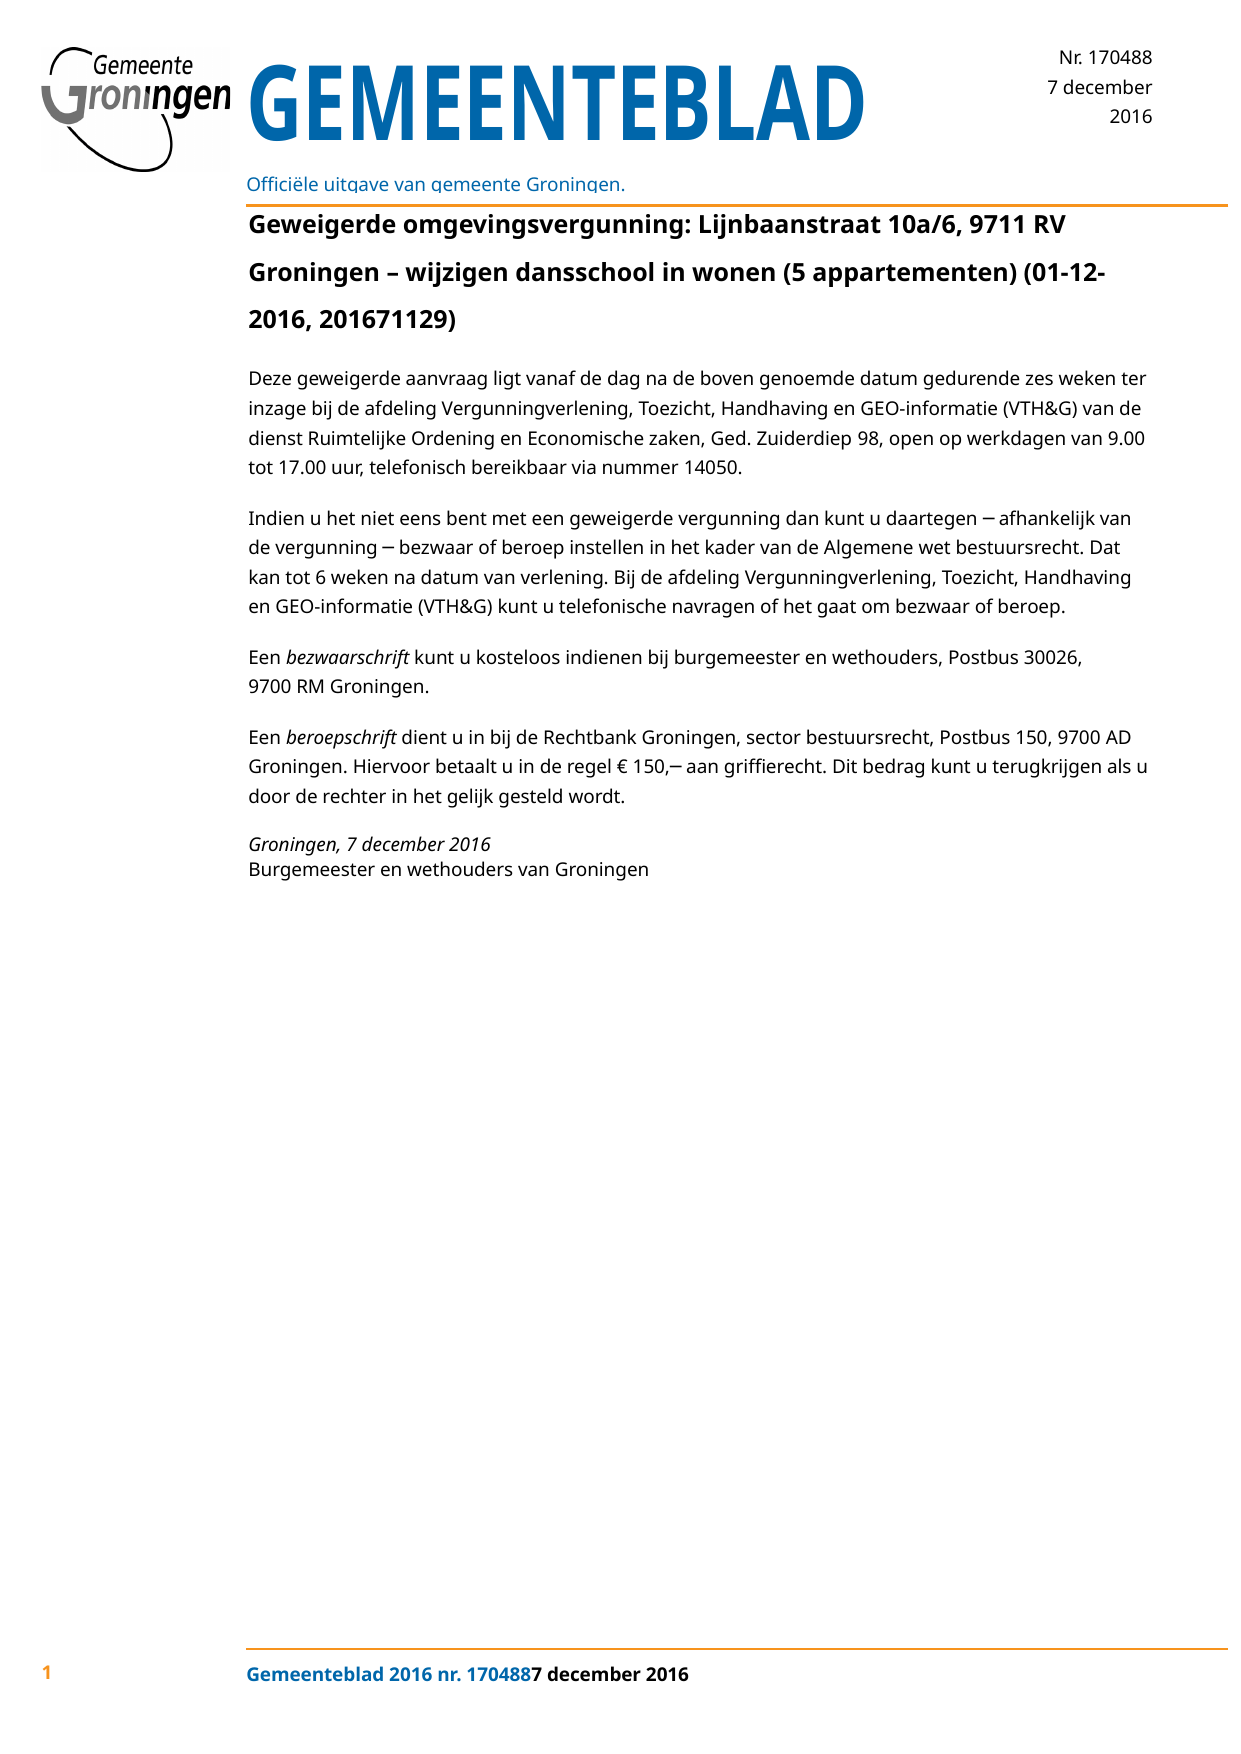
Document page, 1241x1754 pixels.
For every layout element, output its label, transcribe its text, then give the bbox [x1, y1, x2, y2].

text Een beroepschrift dient u in bij de Rechtbank Groningen, sector bestuursrecht, Postbus 150, 9700 AD Groningen. Hiervoor betaalt u in de regel € 150,─ aan griffierecht. Dit bedrag kunt u terugkrijgen als u door de rechter in het gelijk gesteld wordt. [248, 724, 1152, 809]
text Geweigerde omgevingsvergunning: Lijnbaanstraat 10a/6, 9711 RV Groningen – wijzigen dansschool in wonen (5 appartementen) (01-12-2016, 201671129) [248, 207, 1152, 336]
picture [41, 47, 231, 172]
text Deze geweigerde aanvraag ligt vanaf de dag na de boven genoemde datum gedurende zes weken ter inzage bij de afdeling Vergunningverlening, Toezicht, Handhaving en GEO-informatie (VTH&G) van de dienst Ruimtelijke Ordening en Economische zaken, Ged. Zuiderdiep 98, open op werkdagen van 9.00 tot 17.00 uur, telefonisch bereikbaar via nummer 14050. [248, 366, 1152, 480]
text Indien u het niet eens bent met een geweigerde vergunning dan kunt u daartegen ─ afhankelijk van de vergunning ─ bezwaar of beroep instellen in het kader van de Algemene wet bestuursrecht. Dat kan tot 6 weken na datum van verlening. Bij de afdeling Vergunningverlening, Toezicht, Handhaving en GEO-informatie (VTH&G) kunt u telefonische navragen of het gaat om bezwaar of beroep. [248, 505, 1152, 619]
text Een bezwaarschrift kunt u kosteloos indienen bij burgemeester en wethouders, Postbus 30026, 9700 RM Groningen. [248, 644, 1152, 699]
text Burgemeester en wethouders van Groningen [248, 857, 1152, 882]
text Groningen, 7 december 2016 [248, 831, 1152, 857]
